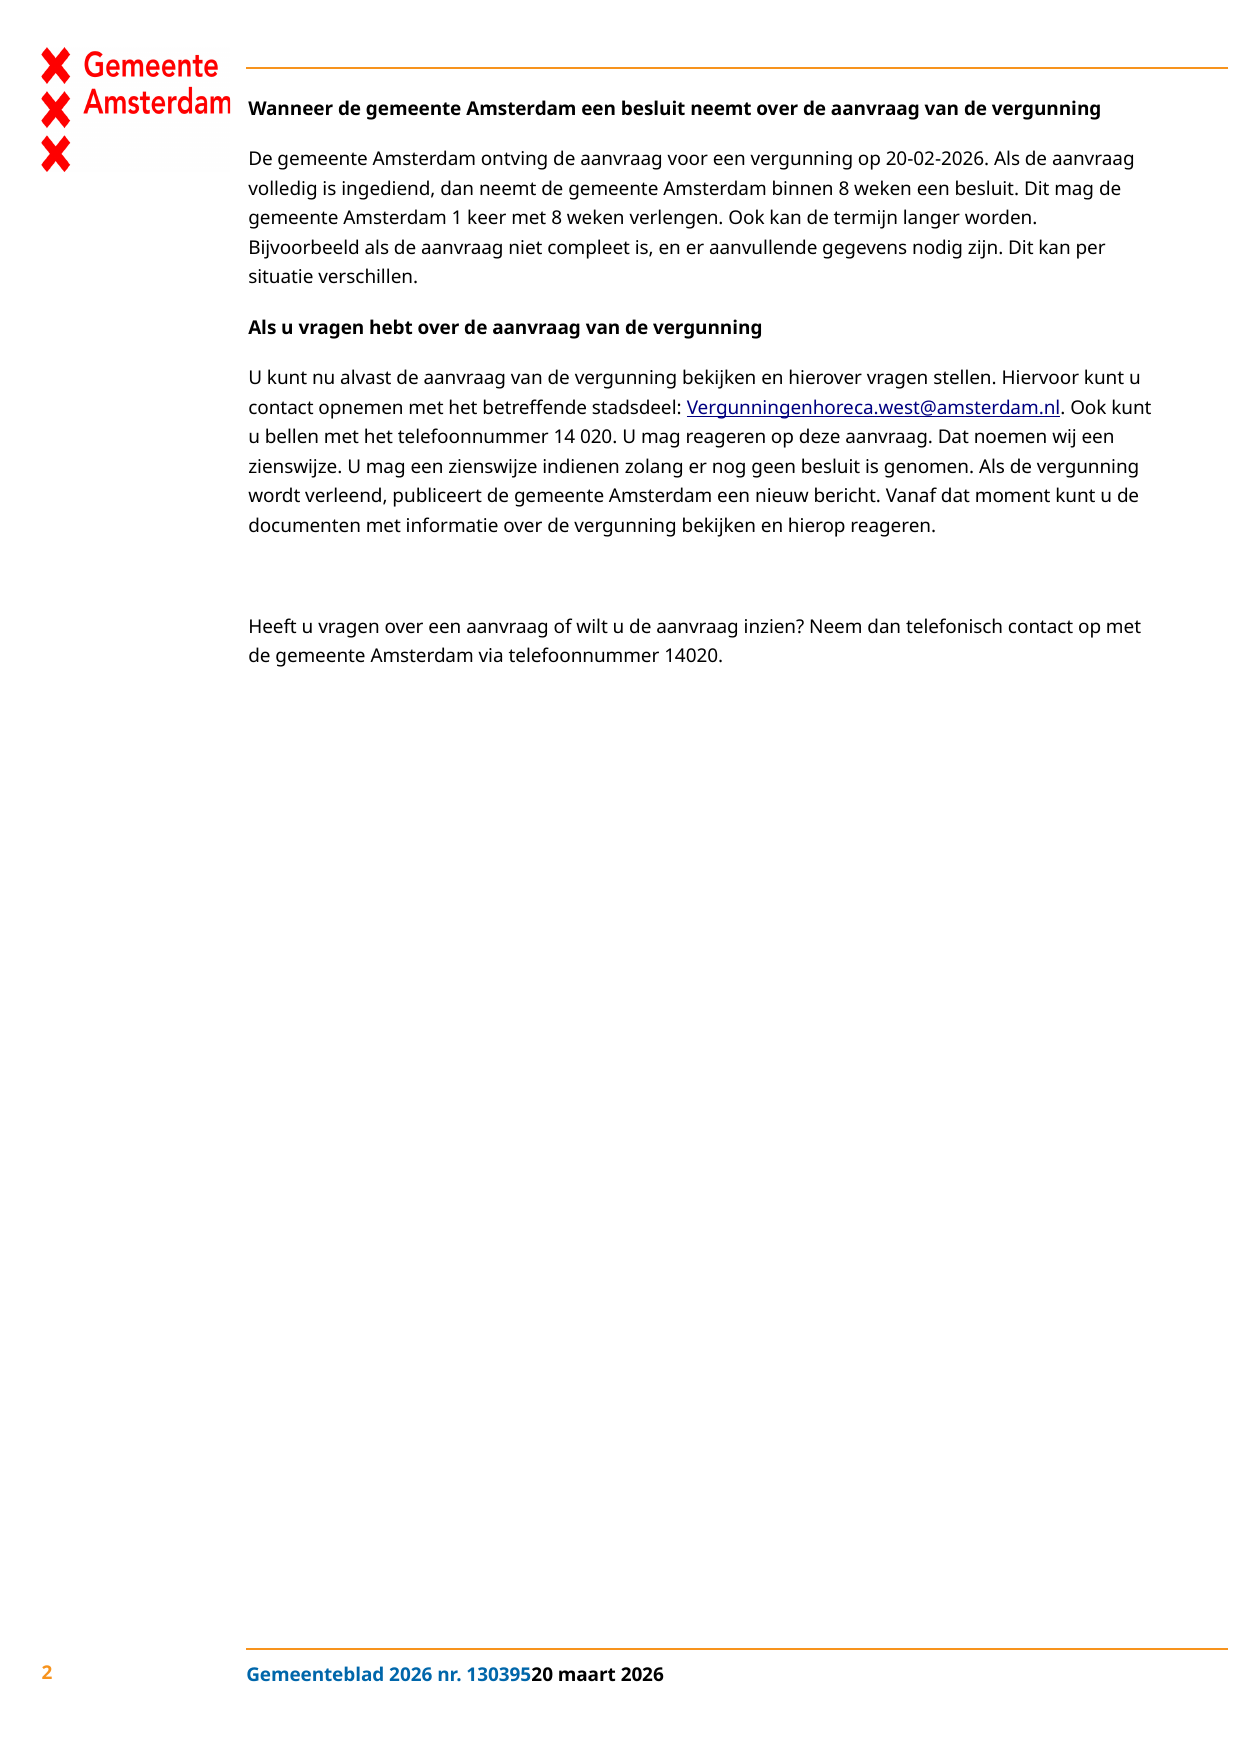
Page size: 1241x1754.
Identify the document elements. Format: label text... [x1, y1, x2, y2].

text Wanneer de gemeente Amsterdam een besluit neemt over de aanvraag van de vergunning [248, 95, 1152, 121]
text De gemeente Amsterdam ontving de aanvraag voor een vergunning op 20-02-2026. Als de aanvraag volledig is ingediend, dan neemt de gemeente Amsterdam binnen 8 weken een besluit. Dit mag de gemeente Amsterdam 1 keer met 8 weken verlengen. Ook kan de termijn langer worden. Bijvoorbeeld als de aanvraag niet compleet is, en er aanvullende gegevens nodig zijn. Dit kan per situatie verschillen. [248, 145, 1152, 289]
text Heeft u vragen over een aanvraag of wilt u de aanvraag inzien? Neem dan telefonisch contact op met de gemeente Amsterdam via telefoonnummer 14020. [248, 613, 1152, 668]
picture [41, 47, 231, 172]
text Als u vragen hebt over de aanvraag van de vergunning [248, 314, 1152, 340]
text U kunt nu alvast de aanvraag van de vergunning bekijken en hierover vragen stellen. Hiervoor kunt u contact opnemen met het betreffende stadsdeel: Vergunningenhoreca.west@amsterdam.nl. Ook kunt u bellen met het telefoonnummer 14 020. U mag reageren op deze aanvraag. Dat noemen wij een zienswijze. U mag een zienswijze indienen zolang er nog geen besluit is genomen. Als de vergunning wordt verleend, publiceert de gemeente Amsterdam een nieuw bericht. Vanaf dat moment kunt u de documenten met informatie over de vergunning bekijken en hierop reageren. [248, 364, 1152, 538]
